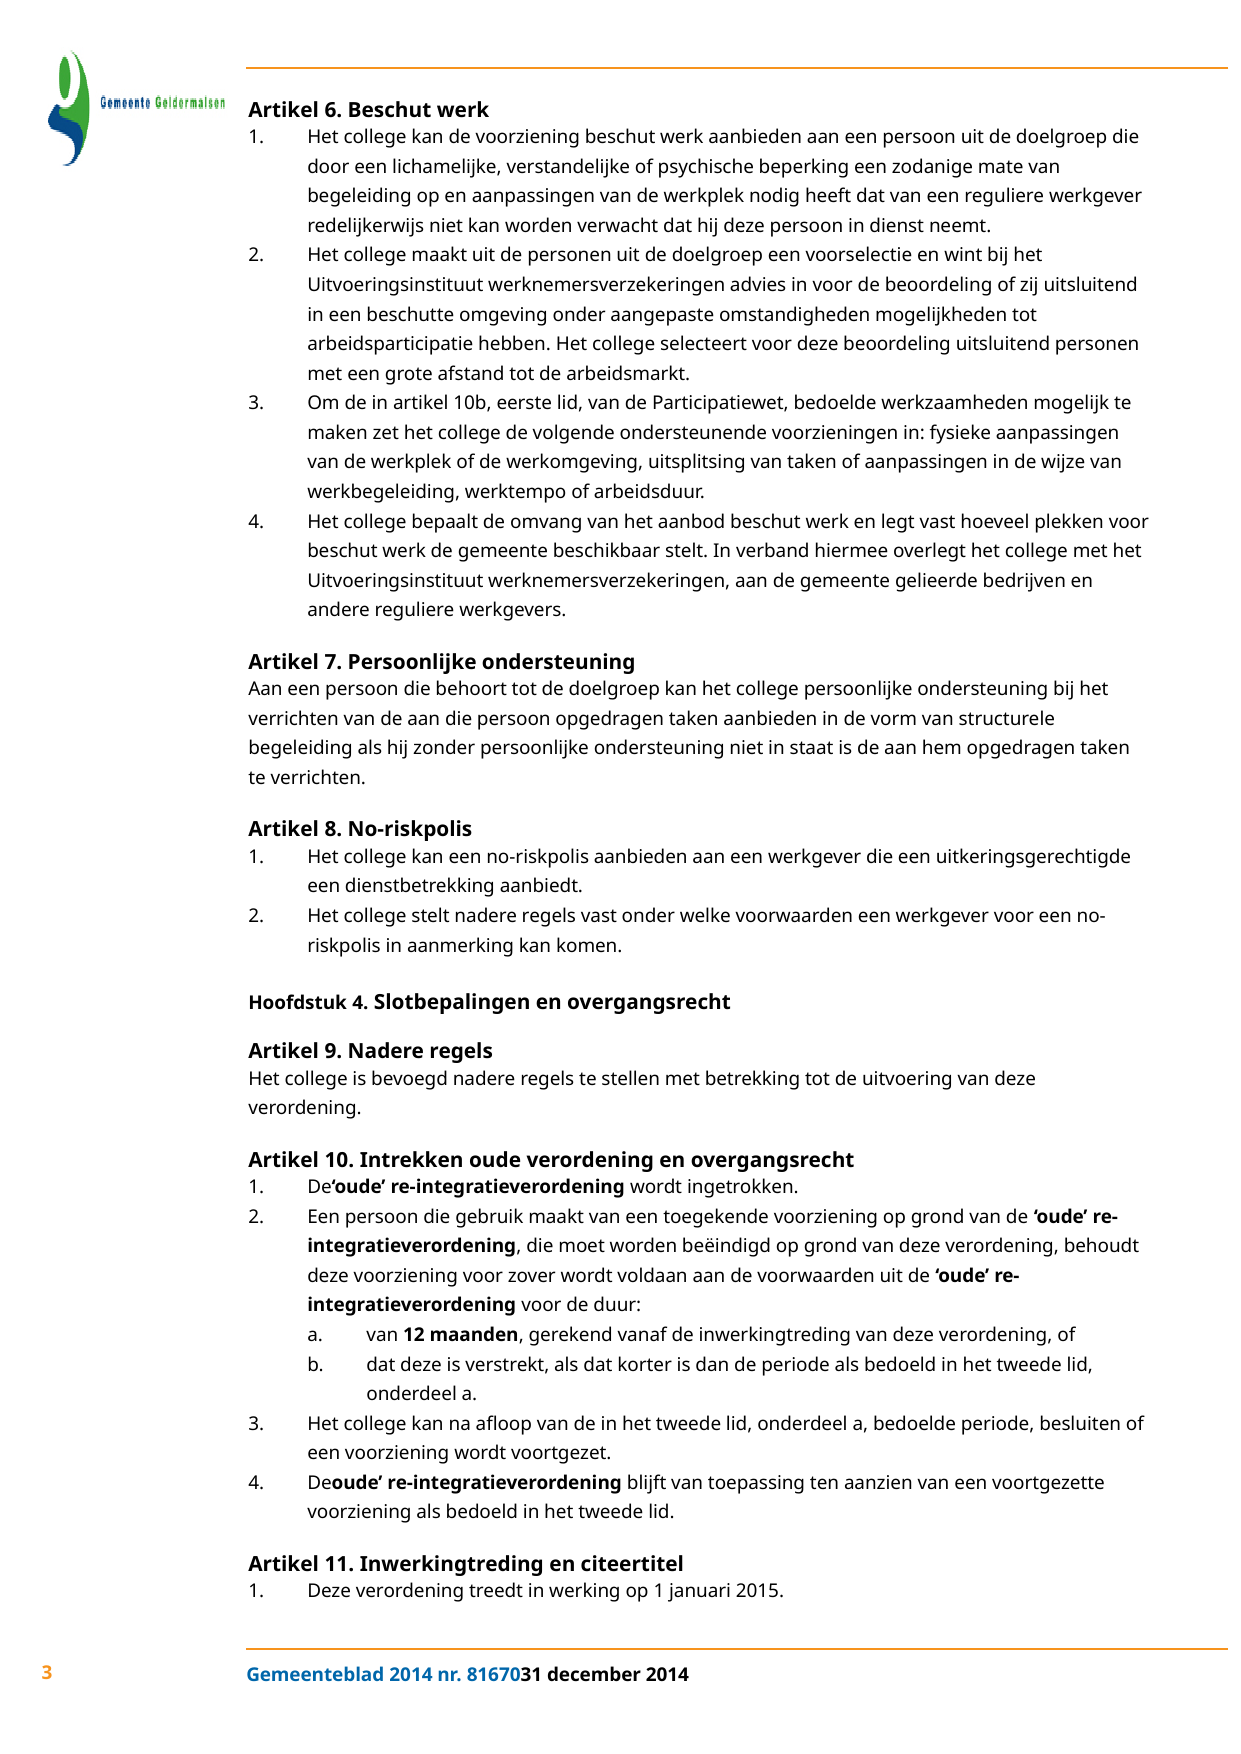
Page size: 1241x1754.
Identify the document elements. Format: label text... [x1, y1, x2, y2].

list dat deze is verstrekt, als dat korter is dan de periode als bedoeld in het tweede lid, onderdeel a. [307, 1351, 1152, 1406]
list Het college maakt uit de personen uit de doelgroep een voorselectie en wint bij het Uitvoeringsinstituut werknemersverzekeringen advies in voor de beoordeling of zij uitsluitend in een beschutte omgeving onder aangepaste omstandigheden mogelijkheden tot arbeidsparticipatie hebben. Het college selecteert voor deze beoordeling uitsluitend personen met een grote afstand tot de arbeidsmarkt. [248, 242, 1152, 386]
list De‘oude’ re-integratieverordening wordt ingetrokken. [248, 1173, 1152, 1199]
text Artikel 9. Nadere regels [248, 1036, 1152, 1065]
list Deze verordening treedt in werking op 1 januari 2015. [248, 1577, 1152, 1603]
list Het college bepaalt de omvang van het aanbod beschut werk en legt vast hoeveel plekken voor beschut werk de gemeente beschikbaar stelt. In verband hiermee overlegt het college met het Uitvoeringsinstituut werknemersverzekeringen, aan de gemeente gelieerde bedrijven en andere reguliere werkgevers. [248, 508, 1152, 622]
list Het college kan een no-riskpolis aanbieden aan een werkgever die een uitkeringsgerechtigde een dienstbetrekking aanbiedt. [248, 843, 1152, 898]
text Hoofdstuk 4. Slotbepalingen en overgangsrecht [248, 987, 1152, 1016]
picture [41, 47, 231, 172]
list Deoude’ re-integratieverordening blijft van toepassing ten aanzien van een voortgezette voorziening als bedoeld in het tweede lid. [248, 1469, 1152, 1524]
text Artikel 7. Persoonlijke ondersteuning [248, 647, 1152, 675]
text Artikel 8. No-riskpolis [248, 814, 1152, 843]
list Het college kan de voorziening beschut werk aanbieden aan een persoon uit de doelgroep die door een lichamelijke, verstandelijke of psychische beperking een zodanige mate van begeleiding op en aanpassingen van de werkplek nodig heeft dat van een reguliere werkgever redelijkerwijs niet kan worden verwacht dat hij deze persoon in dienst neemt. [248, 123, 1152, 238]
text Artikel 6. Beschut werk [248, 95, 1152, 123]
text Artikel 10. Intrekken oude verordening en overgangsrecht [248, 1145, 1152, 1173]
list Het college stelt nadere regels vast onder welke voorwaarden een werkgever voor een no-riskpolis in aanmerking kan komen. [248, 902, 1152, 957]
text Aan een persoon die behoort tot de doelgroep kan het college persoonlijke ondersteuning bij het verrichten van de aan die persoon opgedragen taken aanbieden in de vorm van structurele begeleiding als hij zonder persoonlijke ondersteuning niet in staat is de aan hem opgedragen taken te verrichten. [248, 675, 1152, 790]
list van 12 maanden, gerekend vanaf de inwerkingtreding van deze verordening, of [307, 1321, 1152, 1347]
list Om de in artikel 10b, eerste lid, van de Participatiewet, bedoelde werkzaamheden mogelijk te maken zet het college de volgende ondersteunende voorzieningen in: fysieke aanpassingen van de werkplek of de werkomgeving, uitsplitsing van taken of aanpassingen in de wijze van werkbegeleiding, werktempo of arbeidsduur. [248, 389, 1152, 504]
text Artikel 11. Inwerkingtreding en citeertitel [248, 1549, 1152, 1577]
list Het college kan na afloop van de in het tweede lid, onderdeel a, bedoelde periode, besluiten of een voorziening wordt voortgezet. [248, 1410, 1152, 1465]
text Het college is bevoegd nadere regels te stellen met betrekking tot de uitvoering van deze verordening. [248, 1065, 1152, 1120]
list Een persoon die gebruik maakt van een toegekende voorziening op grond van de ‘oude’ re-integratieverordening, die moet worden beëindigd op grond van deze verordening, behoudt deze voorziening voor zover wordt voldaan aan de voorwaarden uit de ‘oude’ re-integratieverordening voor de duur: [248, 1203, 1152, 1317]
